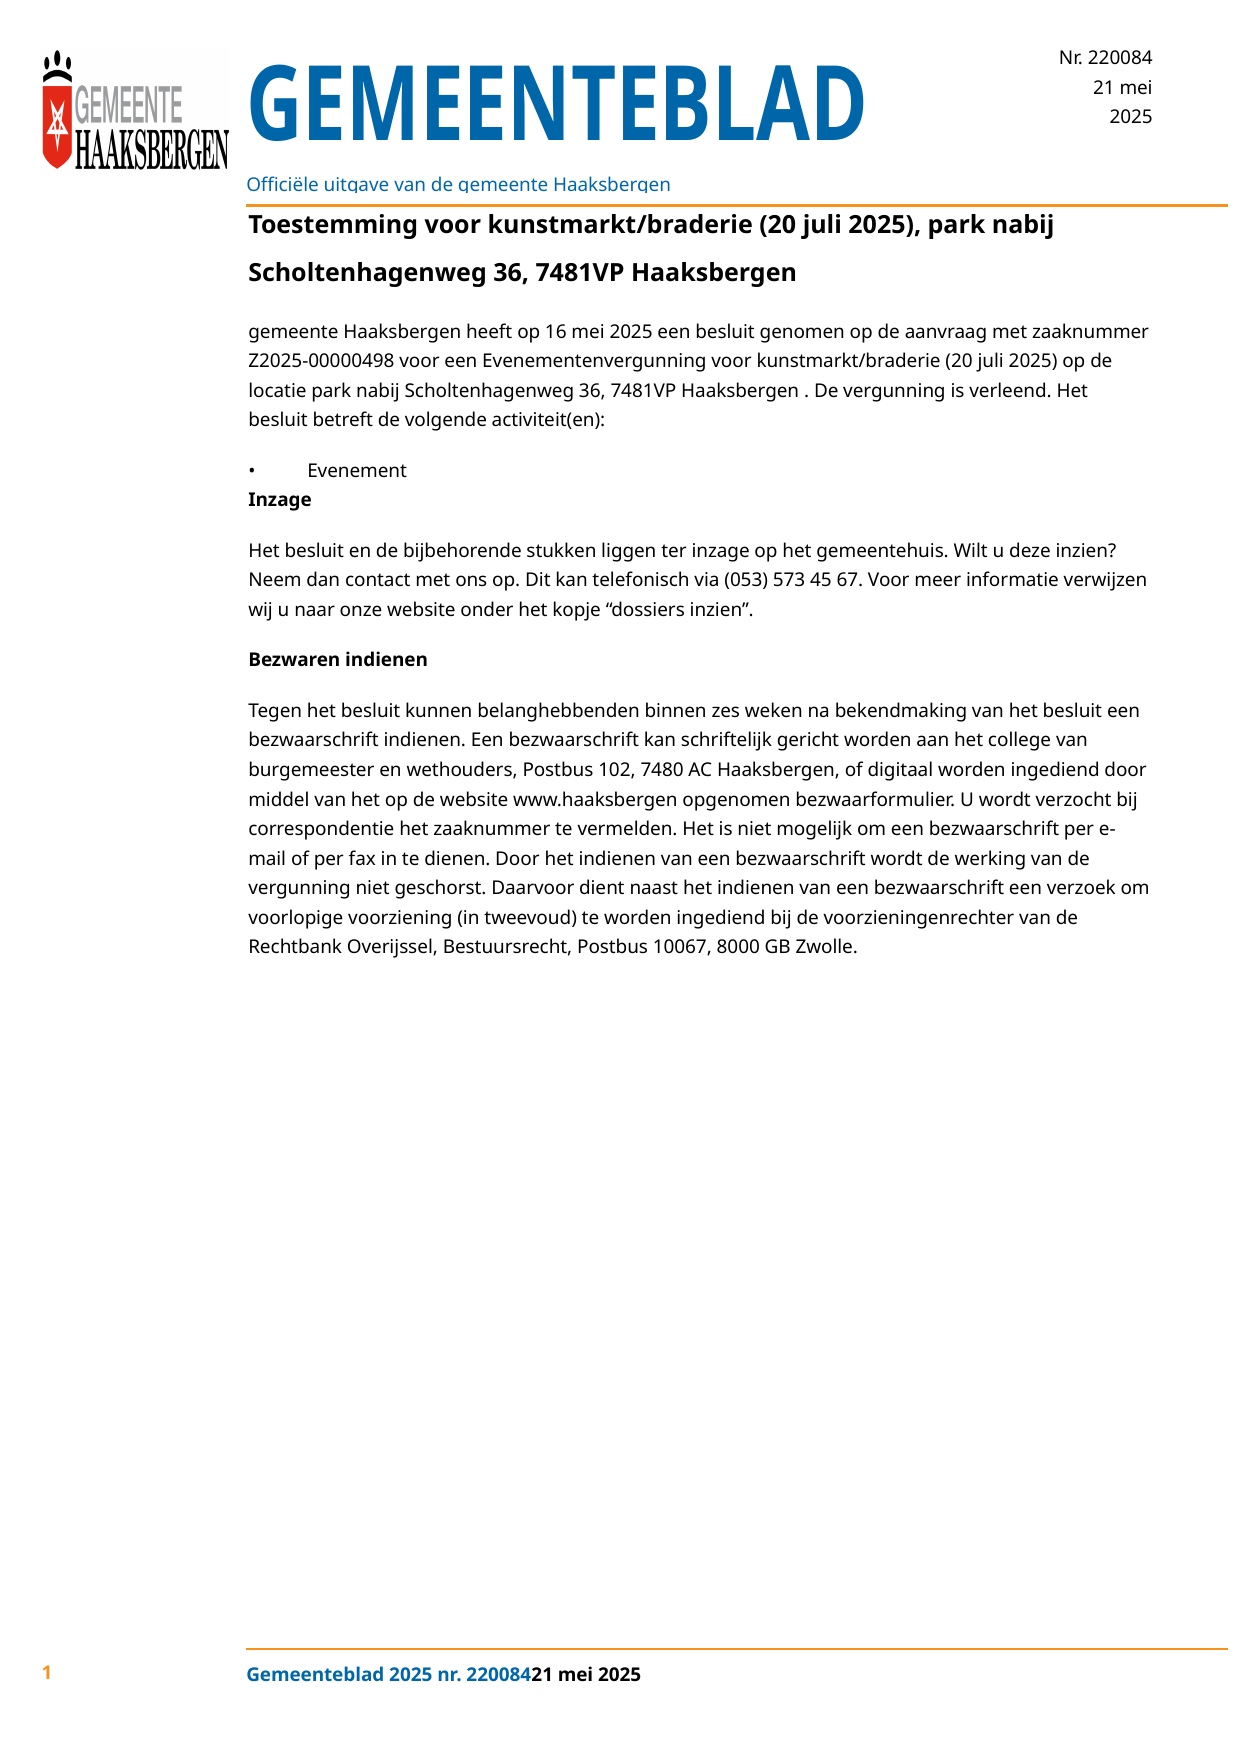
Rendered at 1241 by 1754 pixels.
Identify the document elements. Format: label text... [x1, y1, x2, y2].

text Toestemming voor kunstmarkt/braderie (20 juli 2025), park nabij Scholtenhagenweg 36, 7481VP Haaksbergen [248, 207, 1152, 288]
text Bezwaren indienen [248, 647, 1152, 672]
picture [41, 47, 231, 172]
text Inzage [248, 487, 1152, 512]
text gemeente Haaksbergen heeft op 16 mei 2025 een besluit genomen op de aanvraag met zaaknummer Z2025-00000498 voor een Evenementenvergunning voor kunstmarkt/braderie (20 juli 2025) op de locatie park nabij Scholtenhagenweg 36, 7481VP Haaksbergen . De vergunning is verleend. Het besluit betreft de volgende activiteit(en): [248, 318, 1152, 432]
text Het besluit en de bijbehorende stukken liggen ter inzage op het gemeentehuis. Wilt u deze inzien? Neem dan contact met ons op. Dit kan telefonisch via (053) 573 45 67. Voor meer informatie verwijzen wij u naar onze website onder het kopje “dossiers inzien”. [248, 537, 1152, 622]
list Evenement [248, 457, 1152, 483]
text Tegen het besluit kunnen belanghebbenden binnen zes weken na bekendmaking van het besluit een bezwaarschrift indienen. Een bezwaarschrift kan schriftelijk gericht worden aan het college van burgemeester en wethouders, Postbus 102, 7480 AC Haaksbergen, of digitaal worden ingediend door middel van het op de website www.haaksbergen opgenomen bezwaarformulier. U wordt verzocht bij correspondentie het zaaknummer te vermelden. Het is niet mogelijk om een bezwaarschrift per e-mail of per fax in te dienen. Door het indienen van een bezwaarschrift wordt de werking van de vergunning niet geschorst. Daarvoor dient naast het indienen van een bezwaarschrift een verzoek om voorlopige voorziening (in tweevoud) te worden ingediend bij de voorzieningenrechter van de Rechtbank Overijssel, Bestuursrecht, Postbus 10067, 8000 GB Zwolle. [248, 697, 1152, 959]
